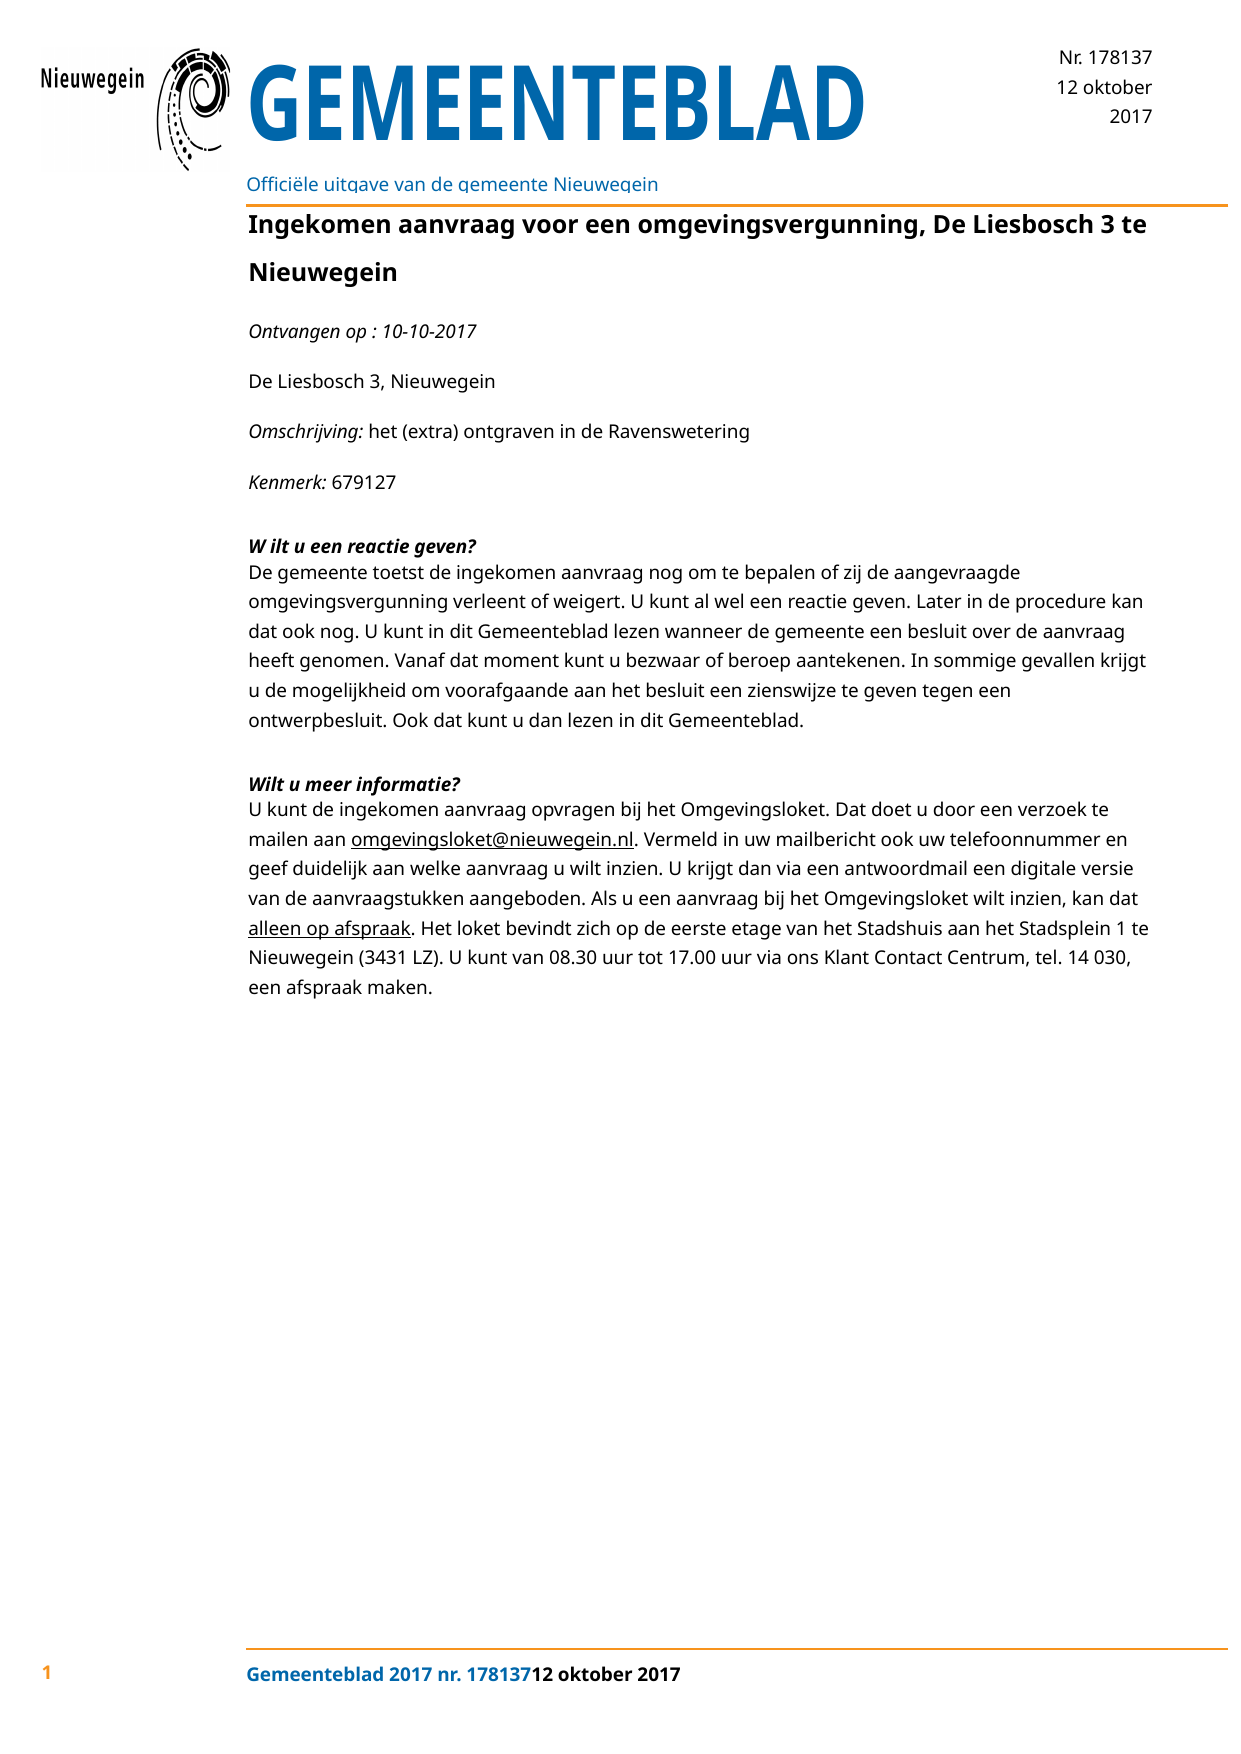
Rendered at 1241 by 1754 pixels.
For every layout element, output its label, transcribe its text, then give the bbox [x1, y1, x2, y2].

picture [41, 47, 231, 172]
text De gemeente toetst de ingekomen aanvraag nog om te bepalen of zij de aangevraagde omgevingsvergunning verleent of weigert. U kunt al wel een reactie geven. Later in de procedure kan dat ook nog. U kunt in dit Gemeenteblad lezen wanneer de gemeente een besluit over de aanvraag heeft genomen. Vanaf dat moment kunt u bezwaar of beroep aantekenen. In sommige gevallen krijgt u de mogelijkheid om voorafgaande aan het besluit een zienswijze te geven tegen een ontwerpbesluit. Ook dat kunt u dan lezen in dit Gemeenteblad. [248, 559, 1152, 732]
text Ontvangen op : 10-10-2017 [248, 318, 1152, 344]
text Ingekomen aanvraag voor een omgevingsvergunning, De Liesbosch 3 te Nieuwegein [248, 207, 1152, 288]
text U kunt de ingekomen aanvraag opvragen bij het Omgevingsloket. Dat doet u door een verzoek te mailen aan omgevingsloket@nieuwegein.nl. Vermeld in uw mailbericht ook uw telefoonnummer en geef duidelijk aan welke aanvraag u wilt inzien. U krijgt dan via een antwoordmail een digitale versie van de aanvraagstukken aangeboden. Als u een aanvraag bij het Omgevingsloket wilt inzien, kan dat alleen op afspraak. Het loket bevindt zich op de eerste etage van het Stadshuis aan het Stadsplein 1 te Nieuwegein (3431 LZ). U kunt van 08.30 uur tot 17.00 uur via ons Klant Contact Centrum, tel. 14 030, een afspraak maken. [248, 796, 1152, 1000]
text W ilt u een reactie geven? [248, 533, 1152, 559]
text Kenmerk: 679127 [248, 469, 1152, 495]
text De Liesbosch 3, Nieuwegein [248, 368, 1152, 394]
text Wilt u meer informatie? [248, 771, 1152, 796]
text Omschrijving: het (extra) ontgraven in de Ravenswetering [248, 419, 1152, 444]
